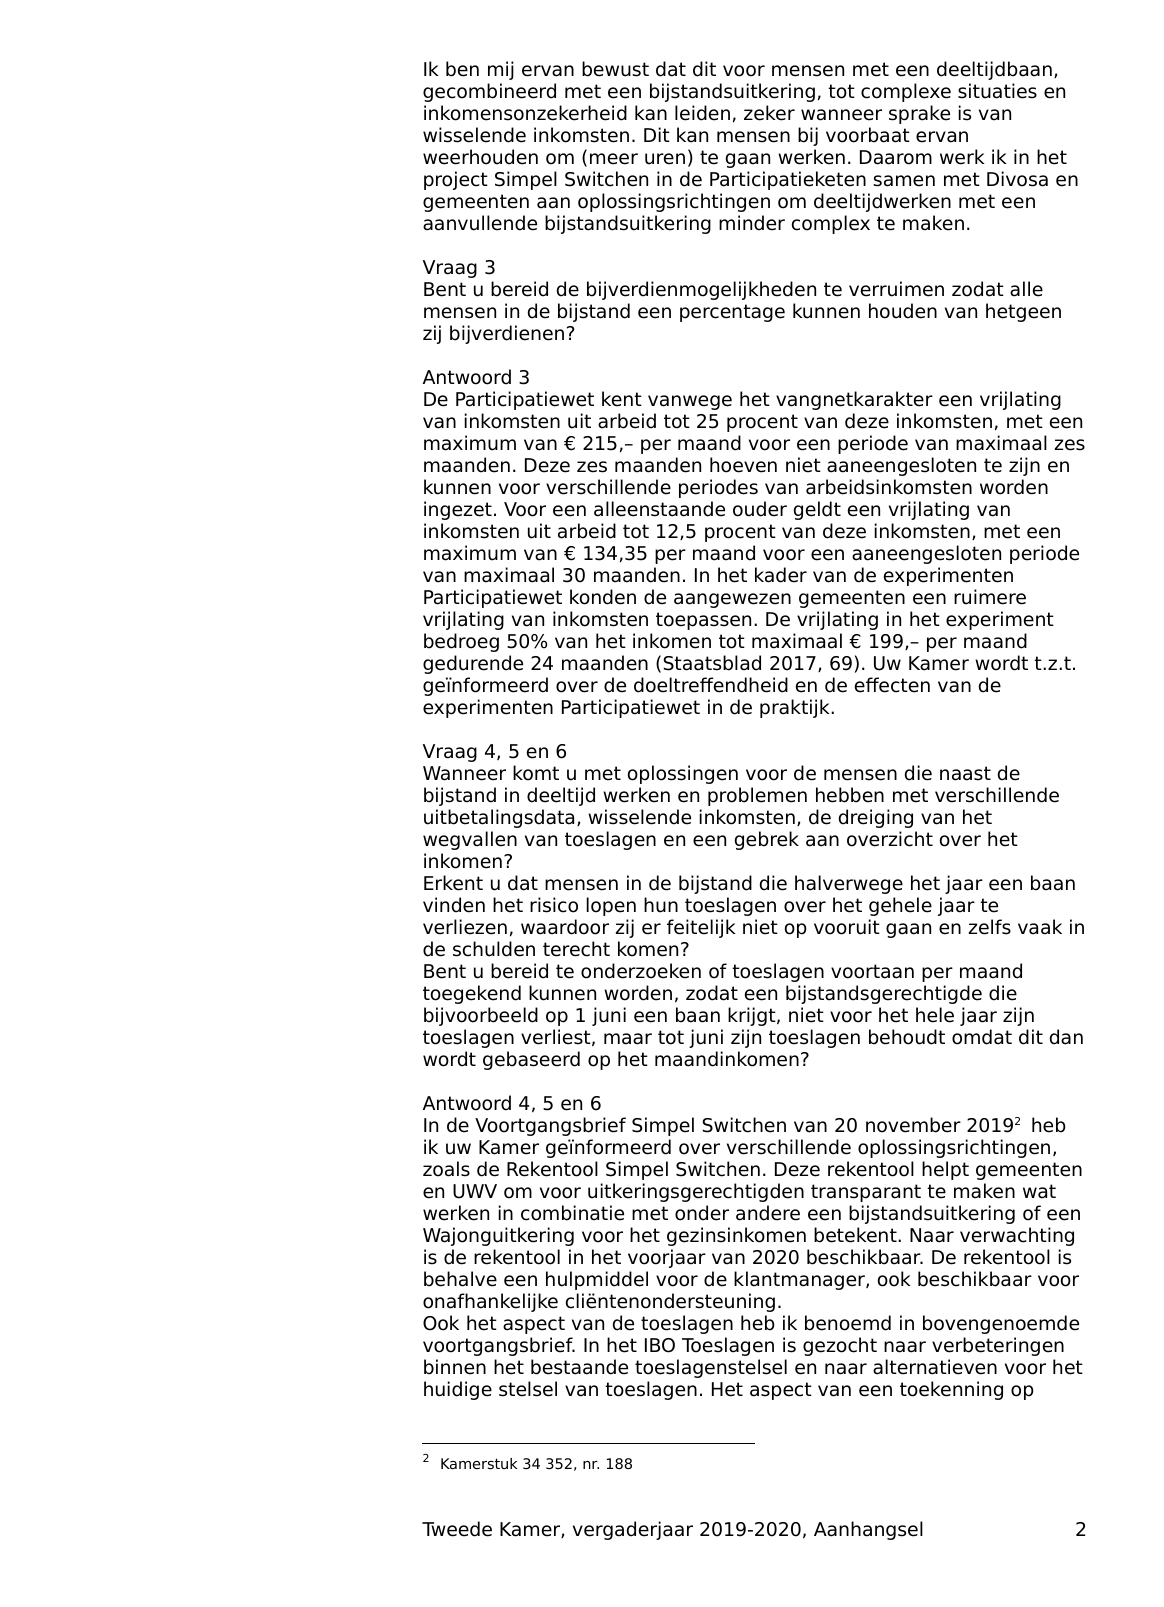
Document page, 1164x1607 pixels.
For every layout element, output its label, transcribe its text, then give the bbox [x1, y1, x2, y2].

text Ook het aspect van de toeslagen heb ik benoemd in bovengenoemde voortgangsbrief. In het IBO Toeslagen is gezocht naar verbeteringen binnen het bestaande toeslagenstelsel en naar alternatieven voor het huidige stelsel van toeslagen. Het aspect van een toekenning op [422, 1313, 1087, 1401]
text Ik ben mij ervan bewust dat dit voor mensen met een deeltijdbaan, gecombineerd met een bijstandsuitkering, tot complexe situaties en inkomensonzekerheid kan leiden, zeker wanneer sprake is van wisselende inkomsten. Dit kan mensen bij voorbaat ervan weerhouden om (meer uren) te gaan werken. Daarom werk ik in het project Simpel Switchen in de Participatieketen samen met Divosa en gemeenten aan oplossingsrichtingen om deeltijdwerken met een aanvullende bijstandsuitkering minder complex te maken. [422, 59, 1087, 235]
text Wanneer komt u met oplossingen voor de mensen die naast de bijstand in deeltijd werken en problemen hebben met verschillende uitbetalingsdata, wisselende inkomsten, de dreiging van het wegvallen van toeslagen en een gebrek aan overzicht over het inkomen? [422, 763, 1087, 873]
text De Participatiewet kent vanwege het vangnetkarakter een vrijlating van inkomsten uit arbeid tot 25 procent van deze inkomsten, met een maximum van € 215,– per maand voor een periode van maximaal zes maanden. Deze zes maanden hoeven niet aaneengesloten te zijn en kunnen voor verschillende periodes van arbeidsinkomsten worden ingezet. Voor een alleenstaande ouder geldt een vrijlating van inkomsten uit arbeid tot 12,5 procent van deze inkomsten, met een maximum van € 134,35 per maand voor een aaneengesloten periode van maximaal 30 maanden. In het kader van de experimenten Participatiewet konden de aangewezen gemeenten een ruimere vrijlating van inkomsten toepassen. De vrijlating in het experiment bedroeg 50% van het inkomen tot maximaal € 199,– per maand gedurende 24 maanden (Staatsblad 2017, 69). Uw Kamer wordt t.z.t. geïnformeerd over de doeltreffendheid en de effecten van de experimenten Participatiewet in de praktijk. [422, 389, 1087, 719]
text Kamerstuk 34 352, nr. 188 [422, 1452, 1087, 1474]
text Bent u bereid te onderzoeken of toeslagen voortaan per maand toegekend kunnen worden, zodat een bijstandsgerechtigde die bijvoorbeeld op 1 juni een baan krijgt, niet voor het hele jaar zijn toeslagen verliest, maar tot juni zijn toeslagen behoudt omdat dit dan wordt gebaseerd op het maandinkomen? [422, 961, 1087, 1071]
text Antwoord 3 [422, 367, 1087, 389]
text Erkent u dat mensen in de bijstand die halverwege het jaar een baan vinden het risico lopen hun toeslagen over het gehele jaar te verliezen, waardoor zij er feitelijk niet op vooruit gaan en zelfs vaak in de schulden terecht komen? [422, 873, 1087, 961]
text Antwoord 4, 5 en 6 [422, 1093, 1087, 1115]
text Vraag 3 [422, 257, 1087, 279]
text Bent u bereid de bijverdienmogelijkheden te verruimen zodat alle mensen in de bijstand een percentage kunnen houden van hetgeen zij bijverdienen? [422, 279, 1087, 345]
text In de Voortgangsbrief Simpel Switchen van 20 november 2019 heb ik uw Kamer geïnformeerd over verschillende oplossingsrichtingen, zoals de Rekentool Simpel Switchen. Deze rekentool helpt gemeenten en UWV om voor uitkeringsgerechtigden transparant te maken wat werken in combinatie met onder andere een bijstandsuitkering of een Wajonguitkering voor het gezinsinkomen betekent. Naar verwachting is de rekentool in het voorjaar van 2020 beschikbaar. De rekentool is behalve een hulpmiddel voor de klantmanager, ook beschikbaar voor onafhankelijke cliëntenondersteuning. [422, 1115, 1087, 1313]
text Vraag 4, 5 en 6 [422, 741, 1087, 763]
